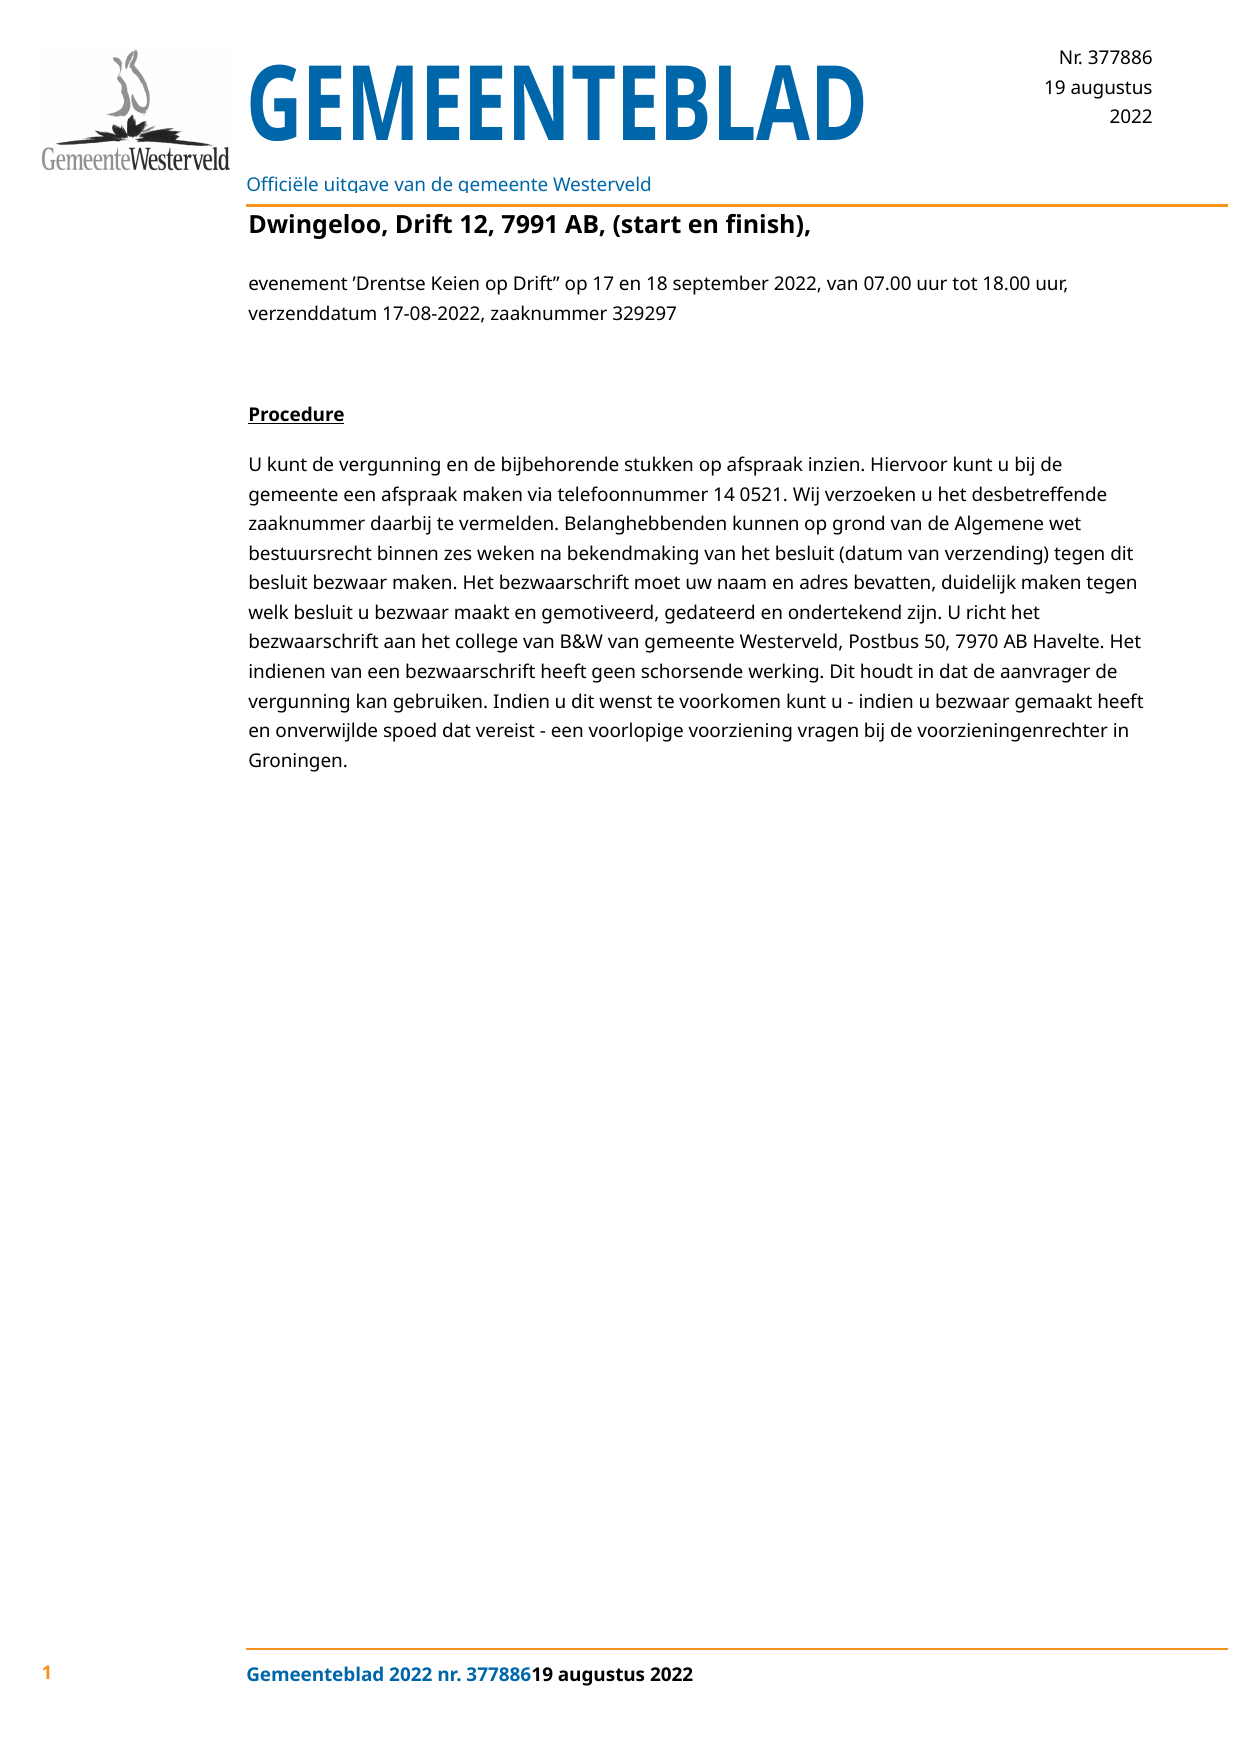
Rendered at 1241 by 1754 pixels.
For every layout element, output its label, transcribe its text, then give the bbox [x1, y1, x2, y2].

picture [41, 47, 231, 172]
text Procedure [248, 401, 1152, 426]
text Dwingeloo, Drift 12, 7991 AB, (start en finish), [248, 207, 1152, 241]
text U kunt de vergunning en de bijbehorende stukken op afspraak inzien. Hiervoor kunt u bij de gemeente een afspraak maken via telefoonnummer 14 0521. Wij verzoeken u het desbetreffende zaaknummer daarbij te vermelden. Belanghebbenden kunnen op grond van de Algemene wet bestuursrecht binnen zes weken na bekendmaking van het besluit (datum van verzending) tegen dit besluit bezwaar maken. Het bezwaarschrift moet uw naam en adres bevatten, duidelijk maken tegen welk besluit u bezwaar maakt en gemotiveerd, gedateerd en ondertekend zijn. U richt het bezwaarschrift aan het college van B&W van gemeente Westerveld, Postbus 50, 7970 AB Havelte. Het indienen van een bezwaarschrift heeft geen schorsende werking. Dit houdt in dat de aanvrager de vergunning kan gebruiken. Indien u dit wenst te voorkomen kunt u - indien u bezwaar gemaakt heeft en onverwijlde spoed dat vereist - een voorlopige voorziening vragen bij de voorzieningenrechter in Groningen. [248, 451, 1152, 773]
text evenement ’Drentse Keien op Drift” op 17 en 18 september 2022, van 07.00 uur tot 18.00 uur, verzenddatum 17-08-2022, zaaknummer 329297 [248, 270, 1152, 326]
